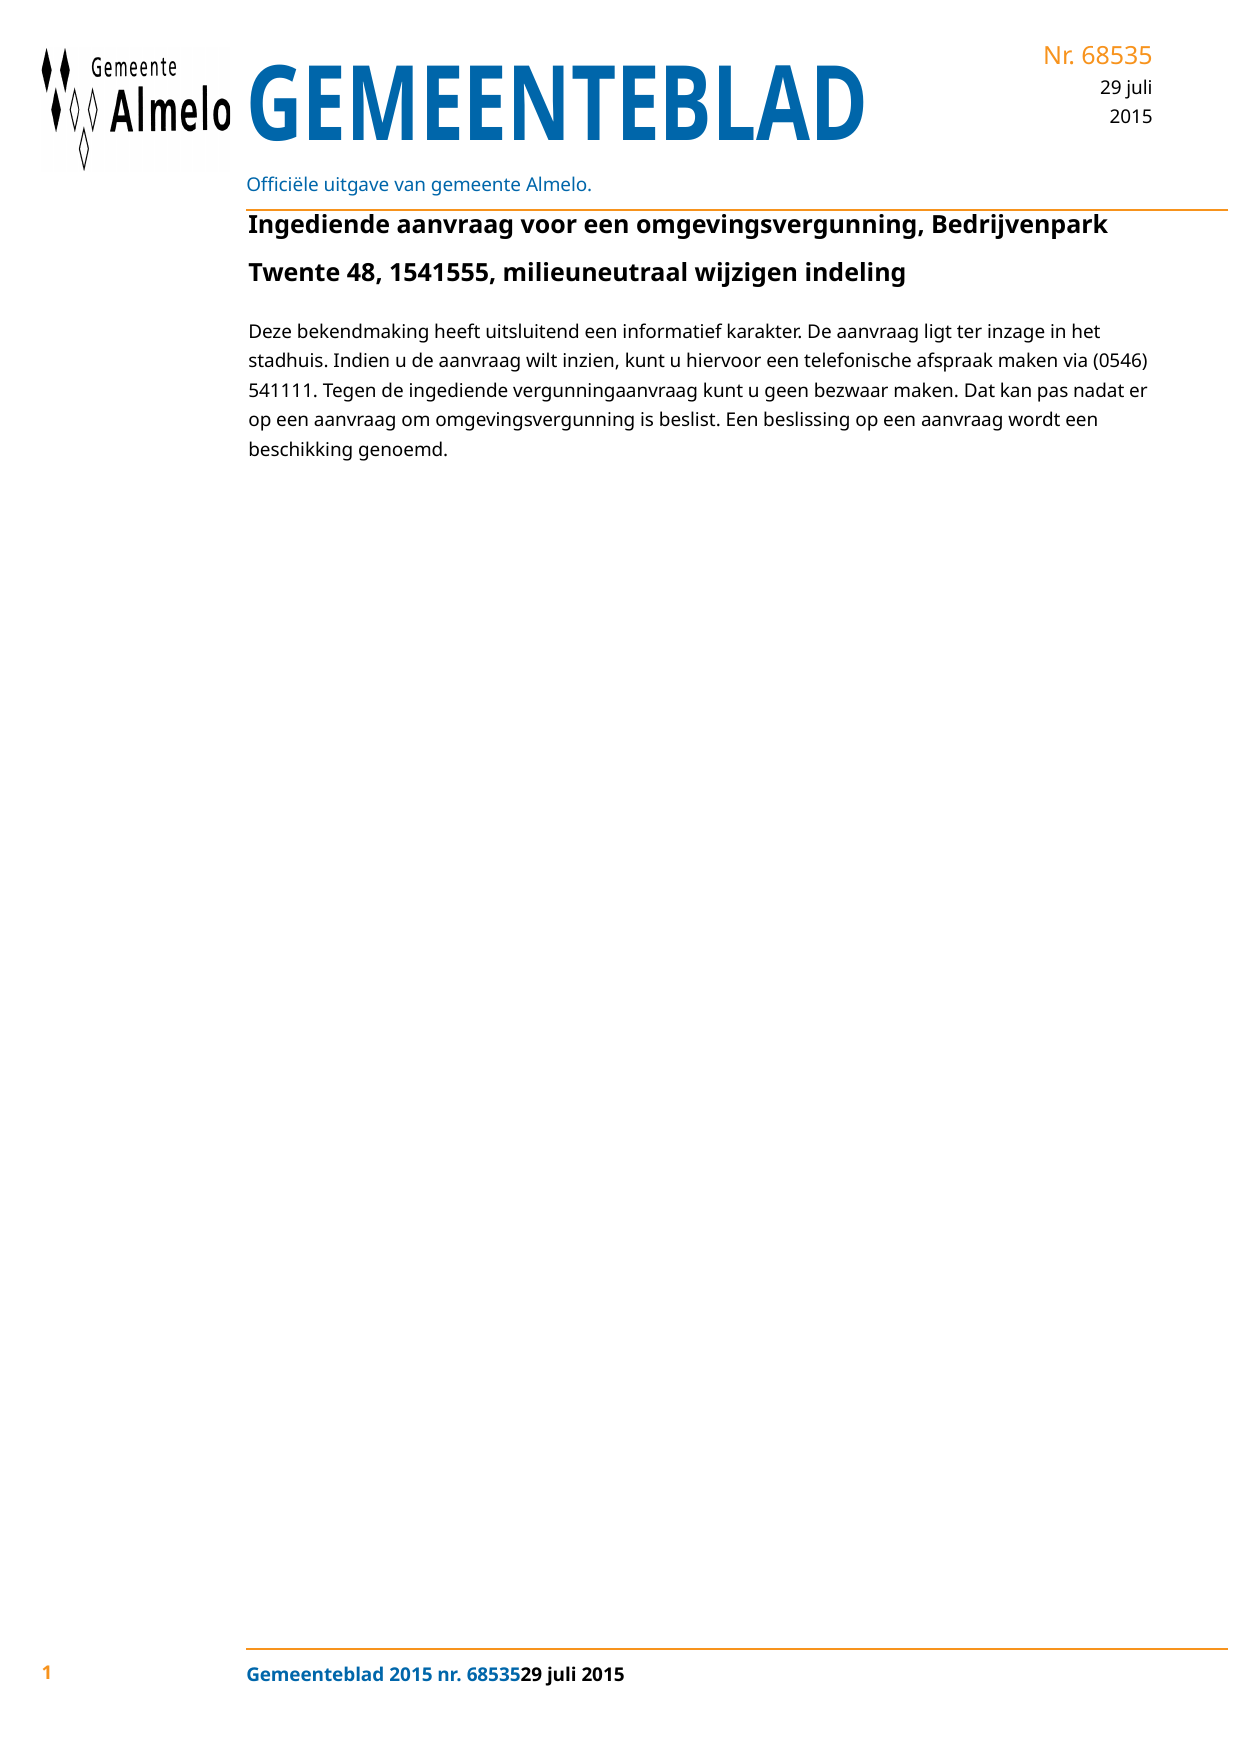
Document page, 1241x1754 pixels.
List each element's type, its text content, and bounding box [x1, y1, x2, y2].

picture [41, 47, 231, 172]
text Deze bekendmaking heeft uitsluitend een informatief karakter. De aanvraag ligt ter inzage in het stadhuis. Indien u de aanvraag wilt inzien, kunt u hiervoor een telefonische afspraak maken via (0546) 541111. Tegen de ingediende vergunningaanvraag kunt u geen bezwaar maken. Dat kan pas nadat er op een aanvraag om omgevingsvergunning is beslist. Een beslissing op een aanvraag wordt een beschikking genoemd. [248, 318, 1152, 462]
text Ingediende aanvraag voor een omgevingsvergunning, Bedrijvenpark Twente 48, 1541555, milieuneutraal wijzigen indeling [248, 211, 1152, 288]
